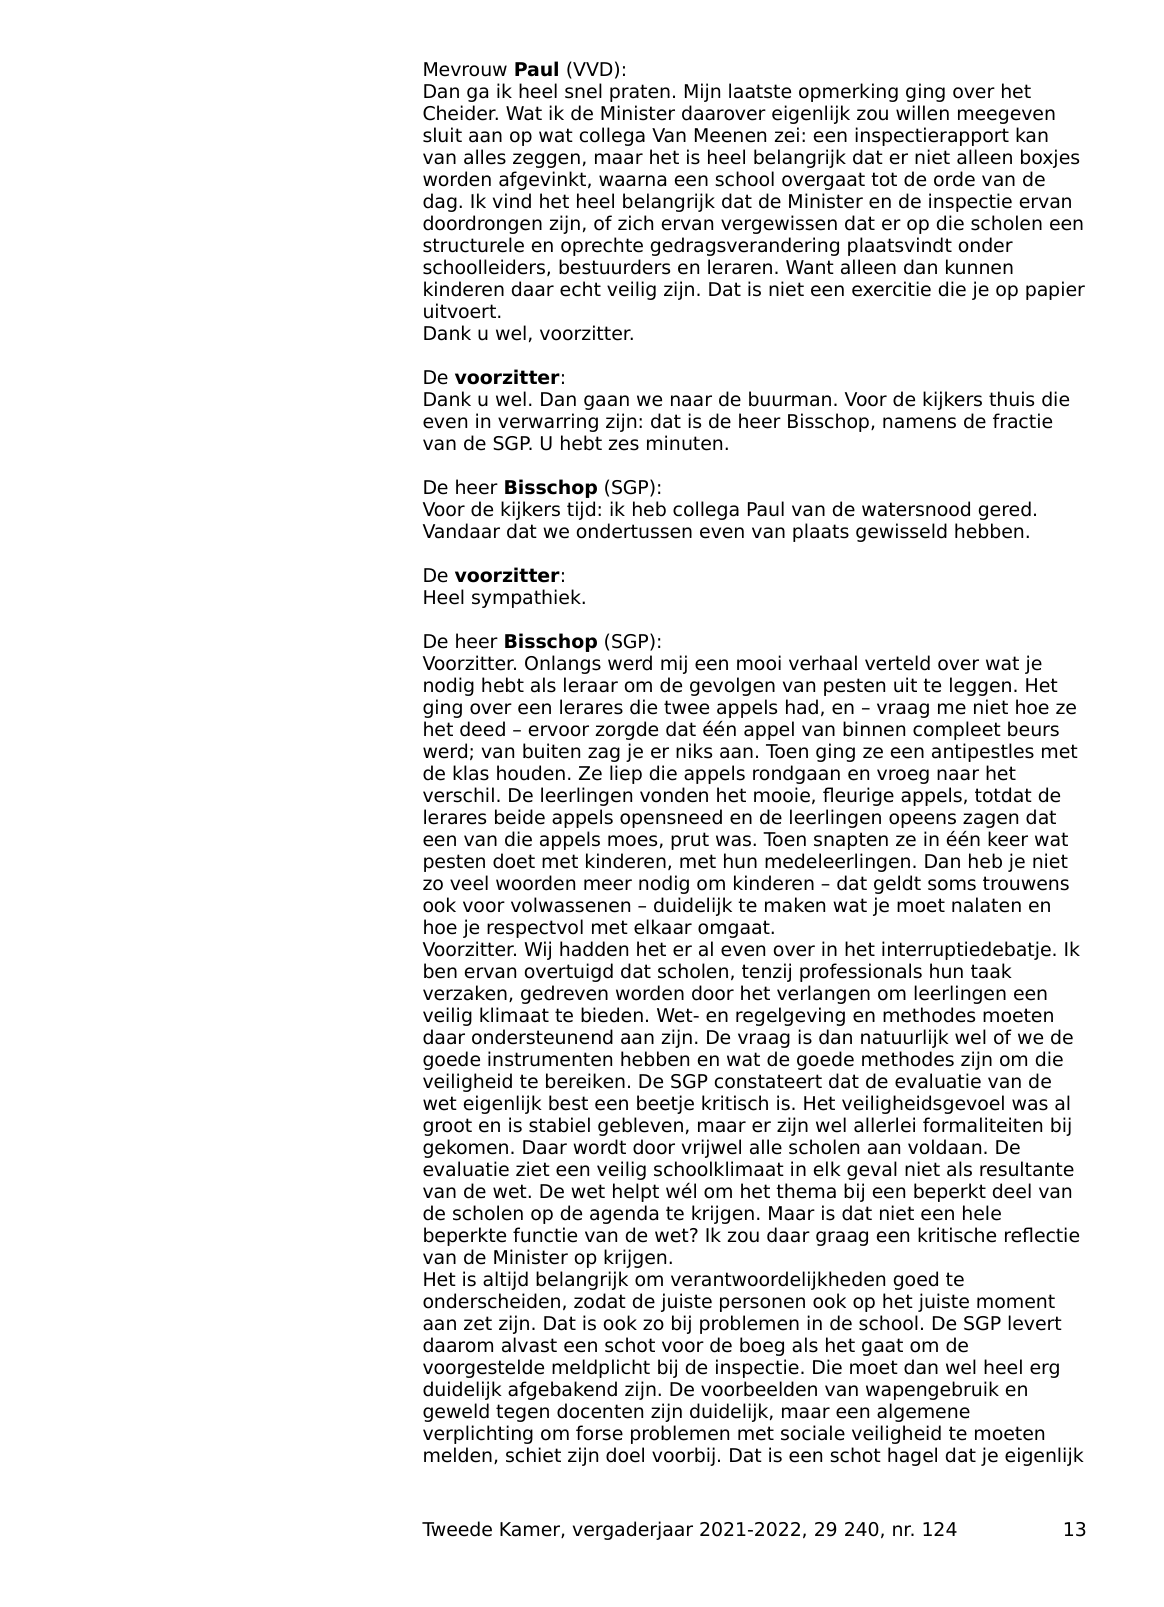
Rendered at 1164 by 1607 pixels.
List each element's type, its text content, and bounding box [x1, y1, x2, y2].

text Dan ga ik heel snel praten. Mijn laatste opmerking ging over het Cheider. Wat ik de Minister daarover eigenlijk zou willen meegeven sluit aan op wat collega Van Meenen zei: een inspectierapport kan van alles zeggen, maar het is heel belangrijk dat er niet alleen boxjes worden afgevinkt, waarna een school overgaat tot de orde van de dag. Ik vind het heel belangrijk dat de Minister en de inspectie ervan doordrongen zijn, of zich ervan vergewissen dat er op die scholen een structurele en oprechte gedragsverandering plaatsvindt onder schoolleiders, bestuurders en leraren. Want alleen dan kunnen kinderen daar echt veilig zijn. Dat is niet een exercitie die je op papier uitvoert. [422, 81, 1087, 323]
text De heer Bisschop (SGP): [422, 631, 1087, 653]
text Het is altijd belangrijk om verantwoordelijkheden goed te onderscheiden, zodat de juiste personen ook op het juiste moment aan zet zijn. Dat is ook zo bij problemen in de school. De SGP levert daarom alvast een schot voor de boeg als het gaat om de voorgestelde meldplicht bij de inspectie. Die moet dan wel heel erg duidelijk afgebakend zijn. De voorbeelden van wapengebruik en geweld tegen docenten zijn duidelijk, maar een algemene verplichting om forse problemen met sociale veiligheid te moeten melden, schiet zijn doel voorbij. Dat is een schot hagel dat je eigenlijk [422, 1269, 1087, 1467]
text Dank u wel. Dan gaan we naar de buurman. Voor de kijkers thuis die even in verwarring zijn: dat is de heer Bisschop, namens de fractie van de SGP. U hebt zes minuten. [422, 389, 1087, 455]
text Voor de kijkers tijd: ik heb collega Paul van de watersnood gered. Vandaar dat we ondertussen even van plaats gewisseld hebben. [422, 499, 1087, 543]
text De heer Bisschop (SGP): [422, 477, 1087, 499]
text De voorzitter: [422, 367, 1087, 389]
text Voorzitter. Wij hadden het er al even over in het interruptiedebatje. Ik ben ervan overtuigd dat scholen, tenzij professionals hun taak verzaken, gedreven worden door het verlangen om leerlingen een veilig klimaat te bieden. Wet- en regelgeving en methodes moeten daar ondersteunend aan zijn. De vraag is dan natuurlijk wel of we de goede instrumenten hebben en wat de goede methodes zijn om die veiligheid te bereiken. De SGP constateert dat de evaluatie van de wet eigenlijk best een beetje kritisch is. Het veiligheidsgevoel was al groot en is stabiel gebleven, maar er zijn wel allerlei formaliteiten bij gekomen. Daar wordt door vrijwel alle scholen aan voldaan. De evaluatie ziet een veilig schoolklimaat in elk geval niet als resultante van de wet. De wet helpt wél om het thema bij een beperkt deel van de scholen op de agenda te krijgen. Maar is dat niet een hele beperkte functie van de wet? Ik zou daar graag een kritische reflectie van de Minister op krijgen. [422, 939, 1087, 1269]
text De voorzitter: [422, 565, 1087, 587]
text Mevrouw Paul (VVD): [422, 59, 1087, 81]
text Heel sympathiek. [422, 587, 1087, 609]
text Voorzitter. Onlangs werd mij een mooi verhaal verteld over wat je nodig hebt als leraar om de gevolgen van pesten uit te leggen. Het ging over een lerares die twee appels had, en – vraag me niet hoe ze het deed – ervoor zorgde dat één appel van binnen compleet beurs werd; van buiten zag je er niks aan. Toen ging ze een antipestles met de klas houden. Ze liep die appels rondgaan en vroeg naar het verschil. De leerlingen vonden het mooie, fleurige appels, totdat de lerares beide appels opensneed en de leerlingen opeens zagen dat een van die appels moes, prut was. Toen snapten ze in één keer wat pesten doet met kinderen, met hun medeleerlingen. Dan heb je niet zo veel woorden meer nodig om kinderen – dat geldt soms trouwens ook voor volwassenen – duidelijk te maken wat je moet nalaten en hoe je respectvol met elkaar omgaat. [422, 653, 1087, 939]
text Dank u wel, voorzitter. [422, 323, 1087, 345]
